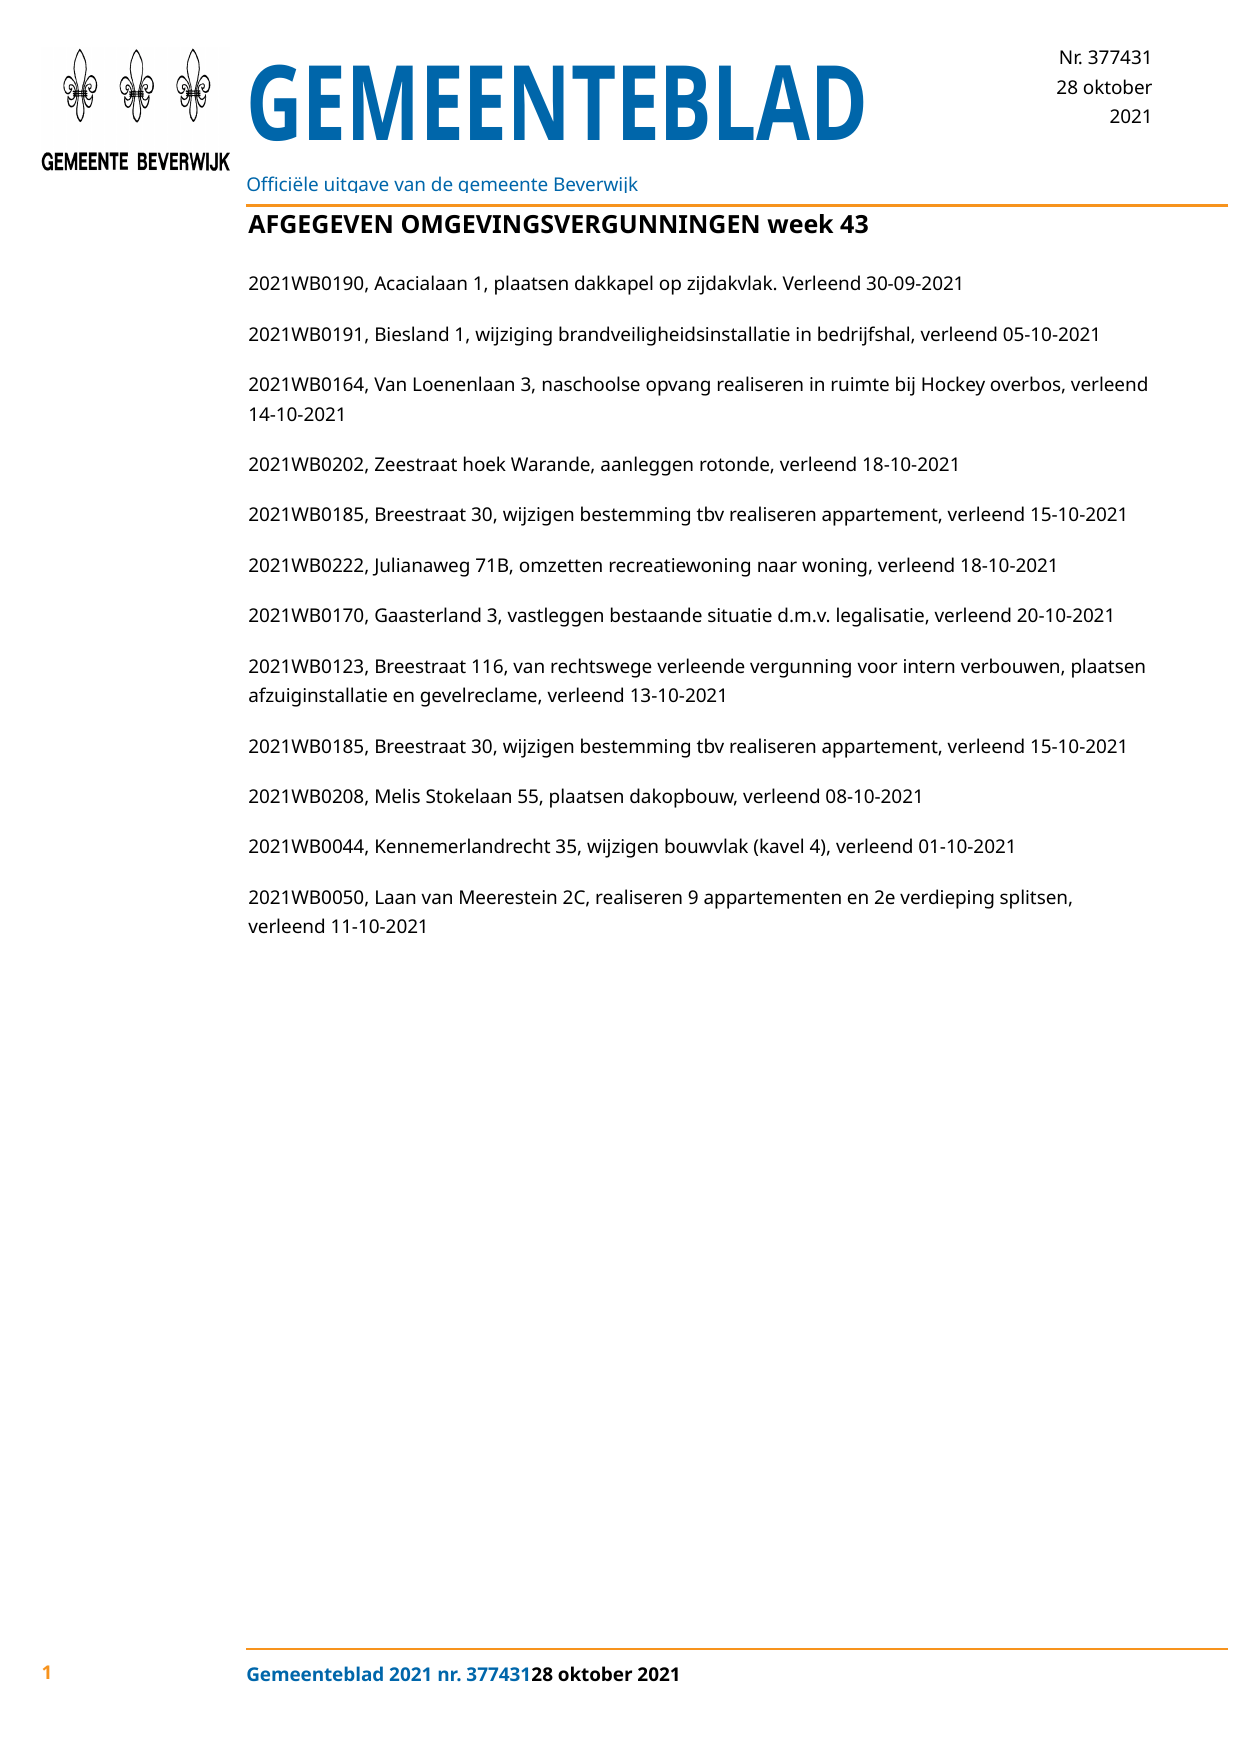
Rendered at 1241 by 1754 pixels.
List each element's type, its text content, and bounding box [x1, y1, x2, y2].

text 2021WB0164, Van Loenenlaan 3, naschoolse opvang realiseren in ruimte bij Hockey overbos, verleend 14-10-2021 [248, 371, 1152, 426]
text 2021WB0185, Breestraat 30, wijzigen bestemming tbv realiseren appartement, verleend 15-10-2021 [248, 502, 1152, 527]
text AFGEGEVEN OMGEVINGSVERGUNNINGEN week 43 [248, 207, 1152, 241]
text 2021WB0202, Zeestraat hoek Warande, aanleggen rotonde, verleend 18-10-2021 [248, 451, 1152, 477]
text 2021WB0190, Acacialaan 1, plaatsen dakkapel op zijdakvlak. Verleend 30-09-2021 [248, 270, 1152, 296]
text 2021WB0123, Breestraat 116, van rechtswege verleende vergunning voor intern verbouwen, plaatsen afzuiginstallatie en gevelreclame, verleend 13-10-2021 [248, 653, 1152, 708]
text 2021WB0208, Melis Stokelaan 55, plaatsen dakopbouw, verleend 08-10-2021 [248, 783, 1152, 809]
text 2021WB0191, Biesland 1, wijziging brandveiligheidsinstallatie in bedrijfshal, verleend 05-10-2021 [248, 321, 1152, 346]
text 2021WB0185, Breestraat 30, wijzigen bestemming tbv realiseren appartement, verleend 15-10-2021 [248, 733, 1152, 758]
text 2021WB0044, Kennemerlandrecht 35, wijzigen bouwvlak (kavel 4), verleend 01-10-2021 [248, 834, 1152, 859]
picture [41, 47, 231, 172]
text 2021WB0050, Laan van Meerestein 2C, realiseren 9 appartementen en 2e verdieping splitsen, verleend 11-10-2021 [248, 884, 1152, 939]
text 2021WB0222, Julianaweg 71B, omzetten recreatiewoning naar woning, verleend 18-10-2021 [248, 552, 1152, 578]
text 2021WB0170, Gaasterland 3, vastleggen bestaande situatie d.m.v. legalisatie, verleend 20-10-2021 [248, 602, 1152, 628]
